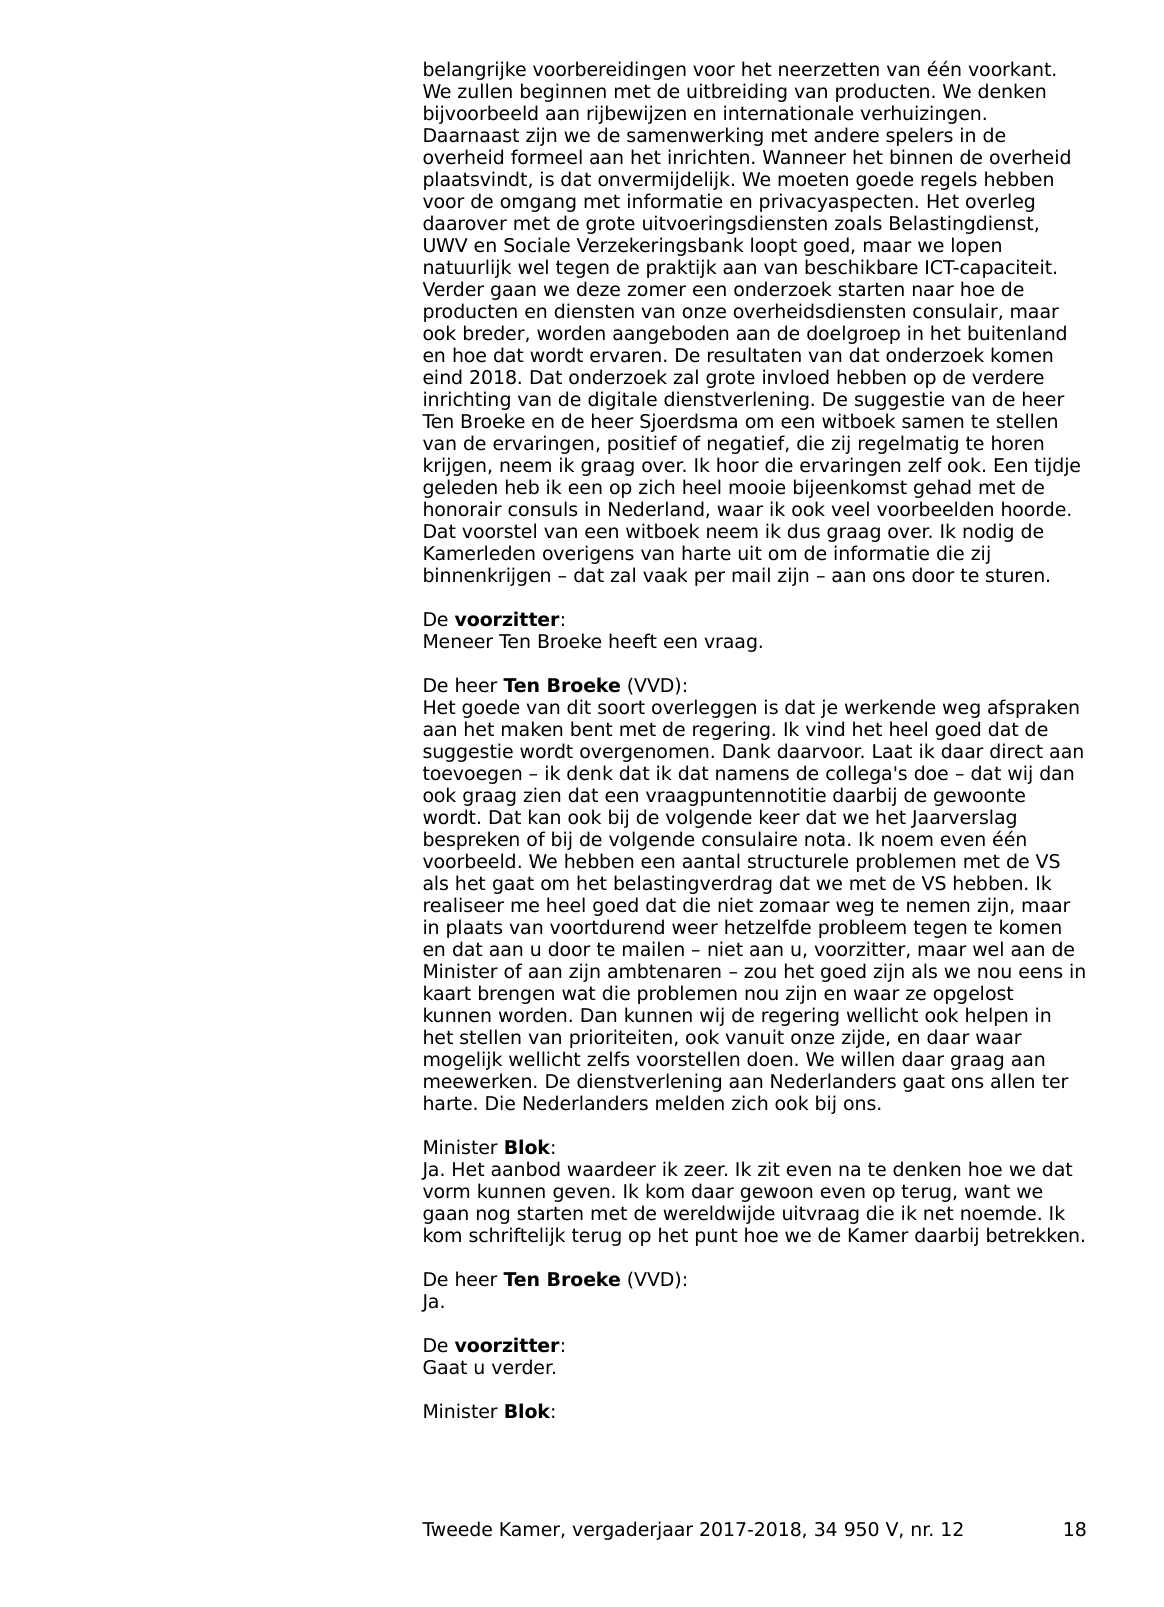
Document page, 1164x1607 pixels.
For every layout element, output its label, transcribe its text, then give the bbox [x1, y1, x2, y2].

text Gaat u verder. [422, 1357, 1087, 1379]
text De heer Ten Broeke (VVD): [422, 675, 1087, 697]
text Meneer Ten Broeke heeft een vraag. [422, 631, 1087, 653]
text De voorzitter: [422, 1335, 1087, 1357]
text De heer Ten Broeke (VVD): [422, 1269, 1087, 1291]
text Verder gaan we deze zomer een onderzoek starten naar hoe de producten en diensten van onze overheidsdiensten consulair, maar ook breder, worden aangeboden aan de doelgroep in het buitenland en hoe dat wordt ervaren. De resultaten van dat onderzoek komen eind 2018. Dat onderzoek zal grote invloed hebben op de verdere inrichting van de digitale dienstverlening. De suggestie van de heer Ten Broeke en de heer Sjoerdsma om een witboek samen te stellen van de ervaringen, positief of negatief, die zij regelmatig te horen krijgen, neem ik graag over. Ik hoor die ervaringen zelf ook. Een tijdje geleden heb ik een op zich heel mooie bijeenkomst gehad met de honorair consuls in Nederland, waar ik ook veel voorbeelden hoorde. Dat voorstel van een witboek neem ik dus graag over. Ik nodig de Kamerleden overigens van harte uit om de informatie die zij binnenkrijgen – dat zal vaak per mail zijn – aan ons door te sturen. [422, 279, 1087, 587]
text Minister Blok: [422, 1137, 1087, 1159]
text belangrijke voorbereidingen voor het neerzetten van één voorkant. We zullen beginnen met de uitbreiding van producten. We denken bijvoorbeeld aan rijbewijzen en internationale verhuizingen. Daarnaast zijn we de samenwerking met andere spelers in de overheid formeel aan het inrichten. Wanneer het binnen de overheid plaatsvindt, is dat onvermijdelijk. We moeten goede regels hebben voor de omgang met informatie en privacyaspecten. Het overleg daarover met de grote uitvoeringsdiensten zoals Belastingdienst, UWV en Sociale Verzekeringsbank loopt goed, maar we lopen natuurlijk wel tegen de praktijk aan van beschikbare ICT-capaciteit. [422, 59, 1087, 279]
text Ja. [422, 1291, 1087, 1313]
text Het goede van dit soort overleggen is dat je werkende weg afspraken aan het maken bent met de regering. Ik vind het heel goed dat de suggestie wordt overgenomen. Dank daarvoor. Laat ik daar direct aan toevoegen – ik denk dat ik dat namens de collega's doe – dat wij dan ook graag zien dat een vraagpuntennotitie daarbij de gewoonte wordt. Dat kan ook bij de volgende keer dat we het Jaarverslag bespreken of bij de volgende consulaire nota. Ik noem even één voorbeeld. We hebben een aantal structurele problemen met de VS als het gaat om het belastingverdrag dat we met de VS hebben. Ik realiseer me heel goed dat die niet zomaar weg te nemen zijn, maar in plaats van voortdurend weer hetzelfde probleem tegen te komen en dat aan u door te mailen – niet aan u, voorzitter, maar wel aan de Minister of aan zijn ambtenaren – zou het goed zijn als we nou eens in kaart brengen wat die problemen nou zijn en waar ze opgelost kunnen worden. Dan kunnen wij de regering wellicht ook helpen in het stellen van prioriteiten, ook vanuit onze zijde, en daar waar mogelijk wellicht zelfs voorstellen doen. We willen daar graag aan meewerken. De dienstverlening aan Nederlanders gaat ons allen ter harte. Die Nederlanders melden zich ook bij ons. [422, 697, 1087, 1114]
text Minister Blok: [422, 1401, 1087, 1423]
text Ja. Het aanbod waardeer ik zeer. Ik zit even na te denken hoe we dat vorm kunnen geven. Ik kom daar gewoon even op terug, want we gaan nog starten met de wereldwijde uitvraag die ik net noemde. Ik kom schriftelijk terug op het punt hoe we de Kamer daarbij betrekken. [422, 1159, 1087, 1247]
text De voorzitter: [422, 609, 1087, 631]
